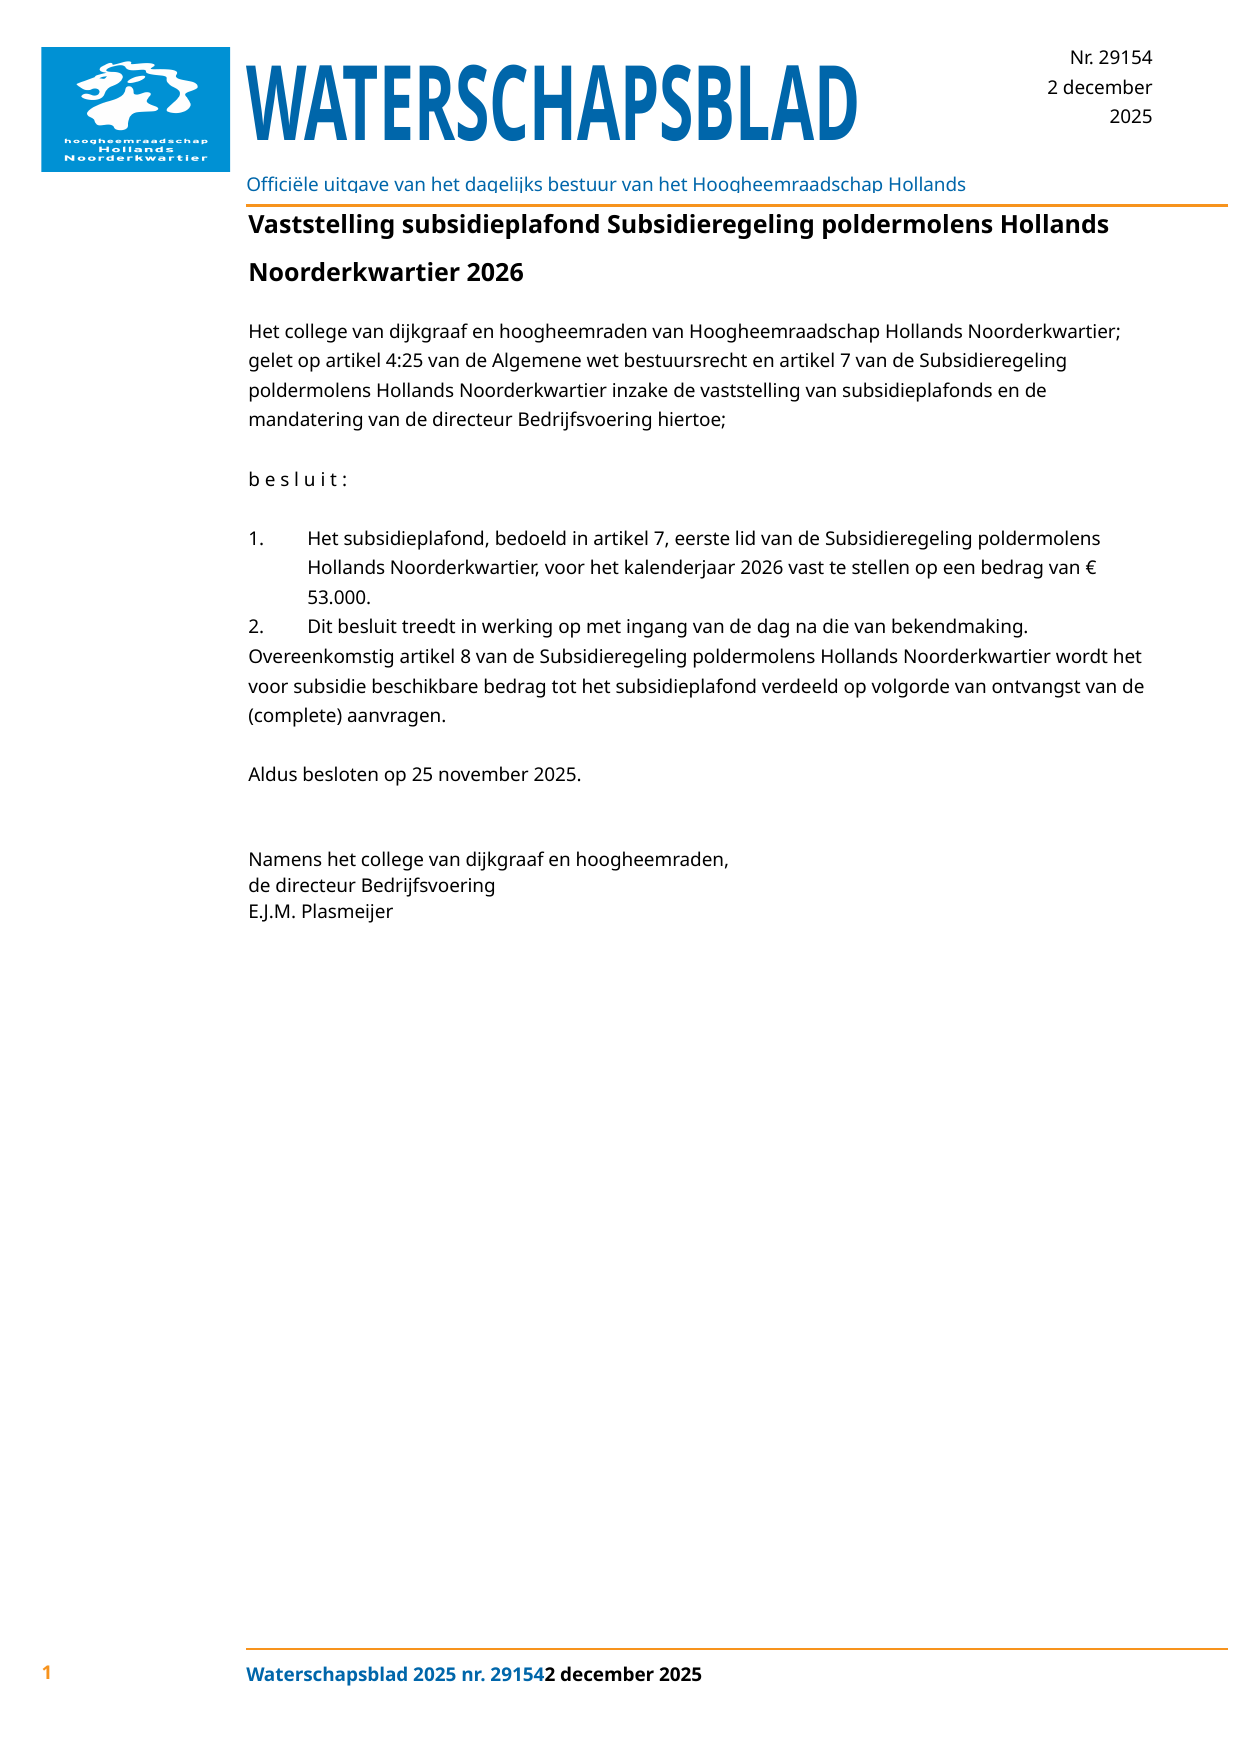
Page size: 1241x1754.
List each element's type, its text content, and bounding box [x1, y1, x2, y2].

text gelet op artikel 4:25 van de Algemene wet bestuursrecht en artikel 7 van de Subsidieregeling poldermolens Hollands Noorderkwartier inzake de vaststelling van subsidieplafonds en de mandatering van de directeur Bedrijfsvoering hiertoe; [248, 347, 1152, 432]
text Aldus besloten op 25 november 2025. [248, 762, 1152, 787]
picture [129, 76, 144, 82]
picture [78, 64, 122, 99]
text de directeur Bedrijfsvoering [248, 872, 1152, 898]
text Het college van dijkgraaf en hoogheemraden van Hoogheemraadschap Hollands Noorderkwartier; [248, 318, 1152, 344]
list Dit besluit treedt in werking op met ingang van de dag na die van bekendmaking. [248, 614, 1152, 639]
list Het subsidieplafond, bedoeld in artikel 7, eerste lid van de Subsidieregeling poldermolens Hollands Noorderkwartier, voor het kalenderjaar 2026 vast te stellen op een bedrag van € 53.000. [248, 525, 1152, 610]
picture [118, 62, 197, 112]
picture [88, 87, 157, 130]
text b e s l u i t : [248, 466, 1152, 492]
text Vaststelling subsidieplafond Subsidieregeling poldermolens Hollands Noorderkwartier 2026 [248, 207, 1152, 288]
text E.J.M. Plasmeijer [248, 898, 1152, 924]
text Overeenkomstig artikel 8 van de Subsidieregeling poldermolens Hollands Noorderkwartier wordt het voor subsidie beschikbare bedrag tot het subsidieplafond verdeeld op volgorde van ontvangst van de (complete) aanvragen. [248, 643, 1152, 728]
text Namens het college van dijkgraaf en hoogheemraden, [248, 847, 1152, 872]
